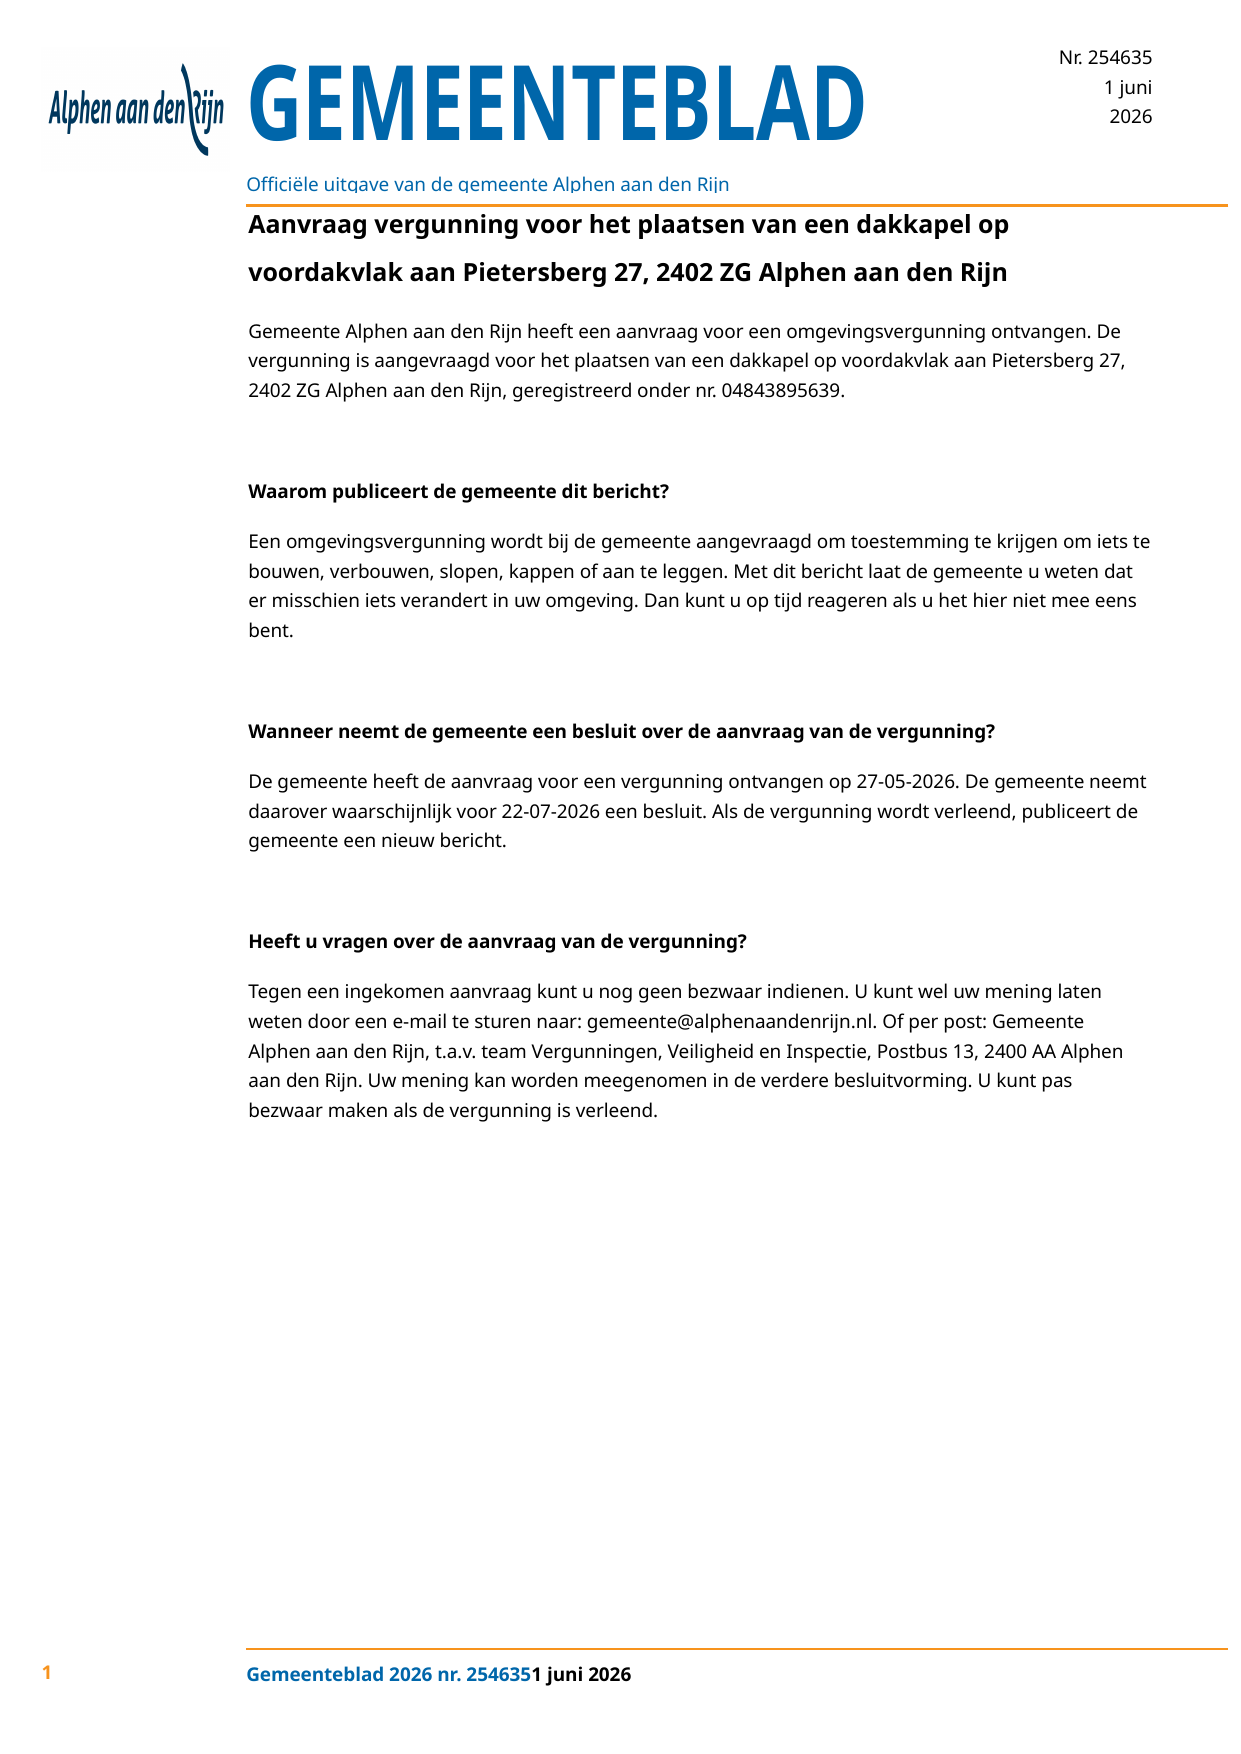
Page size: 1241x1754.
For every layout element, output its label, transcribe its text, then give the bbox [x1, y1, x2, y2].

text De gemeente heeft de aanvraag voor een vergunning ontvangen op 27-05-2026. De gemeente neemt daarover waarschijnlijk voor 22-07-2026 een besluit. Als de vergunning wordt verleend, publiceert de gemeente een nieuw bericht. [248, 768, 1152, 853]
text Aanvraag vergunning voor het plaatsen van een dakkapel op voordakvlak aan Pietersberg 27, 2402 ZG Alphen aan den Rijn [248, 207, 1152, 288]
text Tegen een ingekomen aanvraag kunt u nog geen bezwaar indienen. U kunt wel uw mening laten weten door een e-mail te sturen naar: gemeente@alphenaandenrijn.nl. Of per post: Gemeente Alphen aan den Rijn, t.a.v. team Vergunningen, Veiligheid en Inspectie, Postbus 13, 2400 AA Alphen aan den Rijn. Uw mening kan worden meegenomen in de verdere besluitvorming. U kunt pas bezwaar maken als de vergunning is verleend. [248, 979, 1152, 1123]
picture [41, 47, 231, 172]
text Heeft u vragen over de aanvraag van de vergunning? [248, 928, 1152, 954]
text Waarom publiceert de gemeente dit bericht? [248, 478, 1152, 504]
text Gemeente Alphen aan den Rijn heeft een aanvraag voor een omgevingsvergunning ontvangen. De vergunning is aangevraagd voor het plaatsen van een dakkapel op voordakvlak aan Pietersberg 27, 2402 ZG Alphen aan den Rijn, geregistreerd onder nr. 04843895639. [248, 318, 1152, 403]
text Wanneer neemt de gemeente een besluit over de aanvraag van de vergunning? [248, 718, 1152, 744]
text Een omgevingsvergunning wordt bij de gemeente aangevraagd om toestemming te krijgen om iets te bouwen, verbouwen, slopen, kappen of aan te leggen. Met dit bericht laat de gemeente u weten dat er misschien iets verandert in uw omgeving. Dan kunt u op tijd reageren als u het hier niet mee eens bent. [248, 528, 1152, 643]
